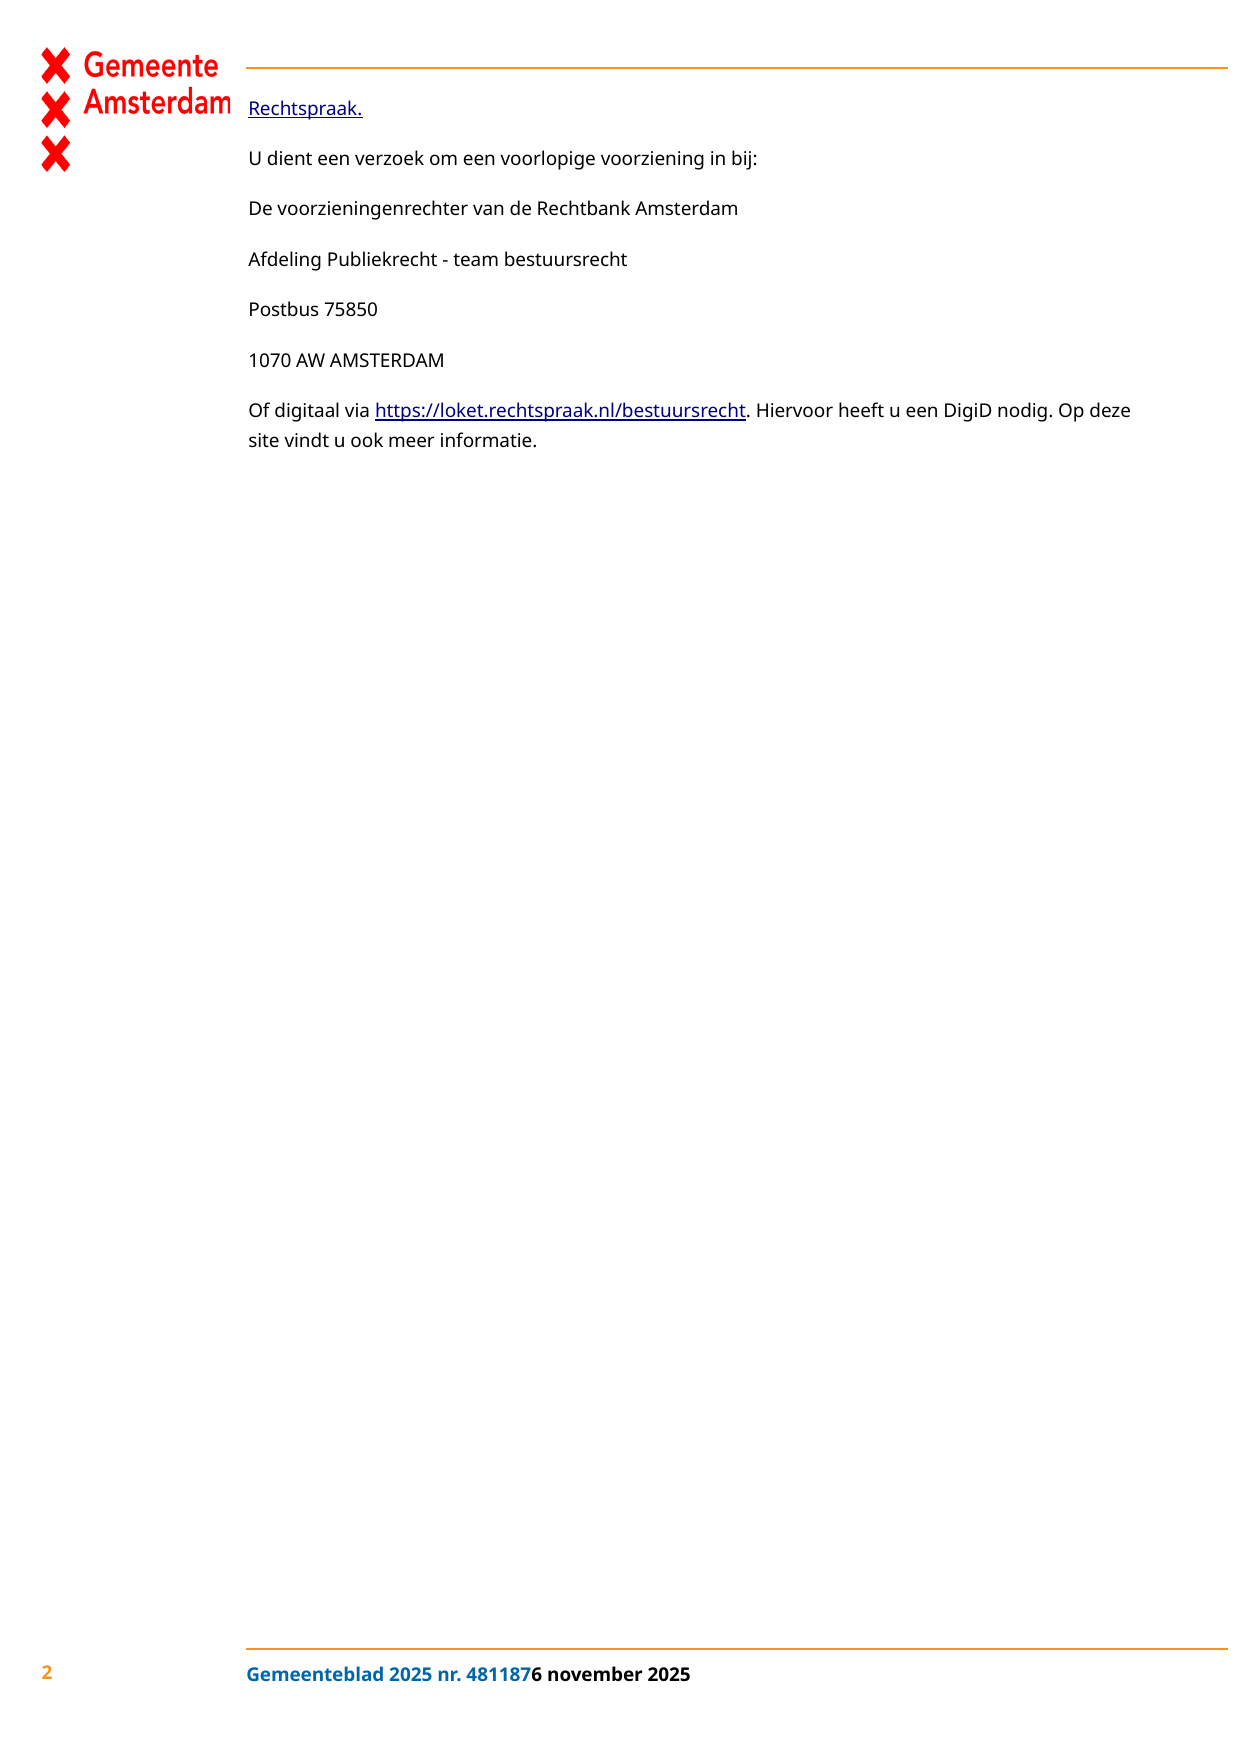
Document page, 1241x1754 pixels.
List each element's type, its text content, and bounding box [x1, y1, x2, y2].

text Rechtspraak. [248, 95, 1152, 121]
text Postbus 75850 [248, 296, 1152, 322]
picture [41, 47, 231, 172]
text De voorzieningenrechter van de Rechtbank Amsterdam [248, 196, 1152, 221]
text U dient een verzoek om een voorlopige voorziening in bij: [248, 145, 1152, 171]
text Of digitaal via https://loket.rechtspraak.nl/bestuursrecht. Hiervoor heeft u een DigiD nodig. Op deze site vindt u ook meer informatie. [248, 397, 1152, 453]
text 1070 AW AMSTERDAM [248, 347, 1152, 373]
text Afdeling Publiekrecht - team bestuursrecht [248, 246, 1152, 272]
